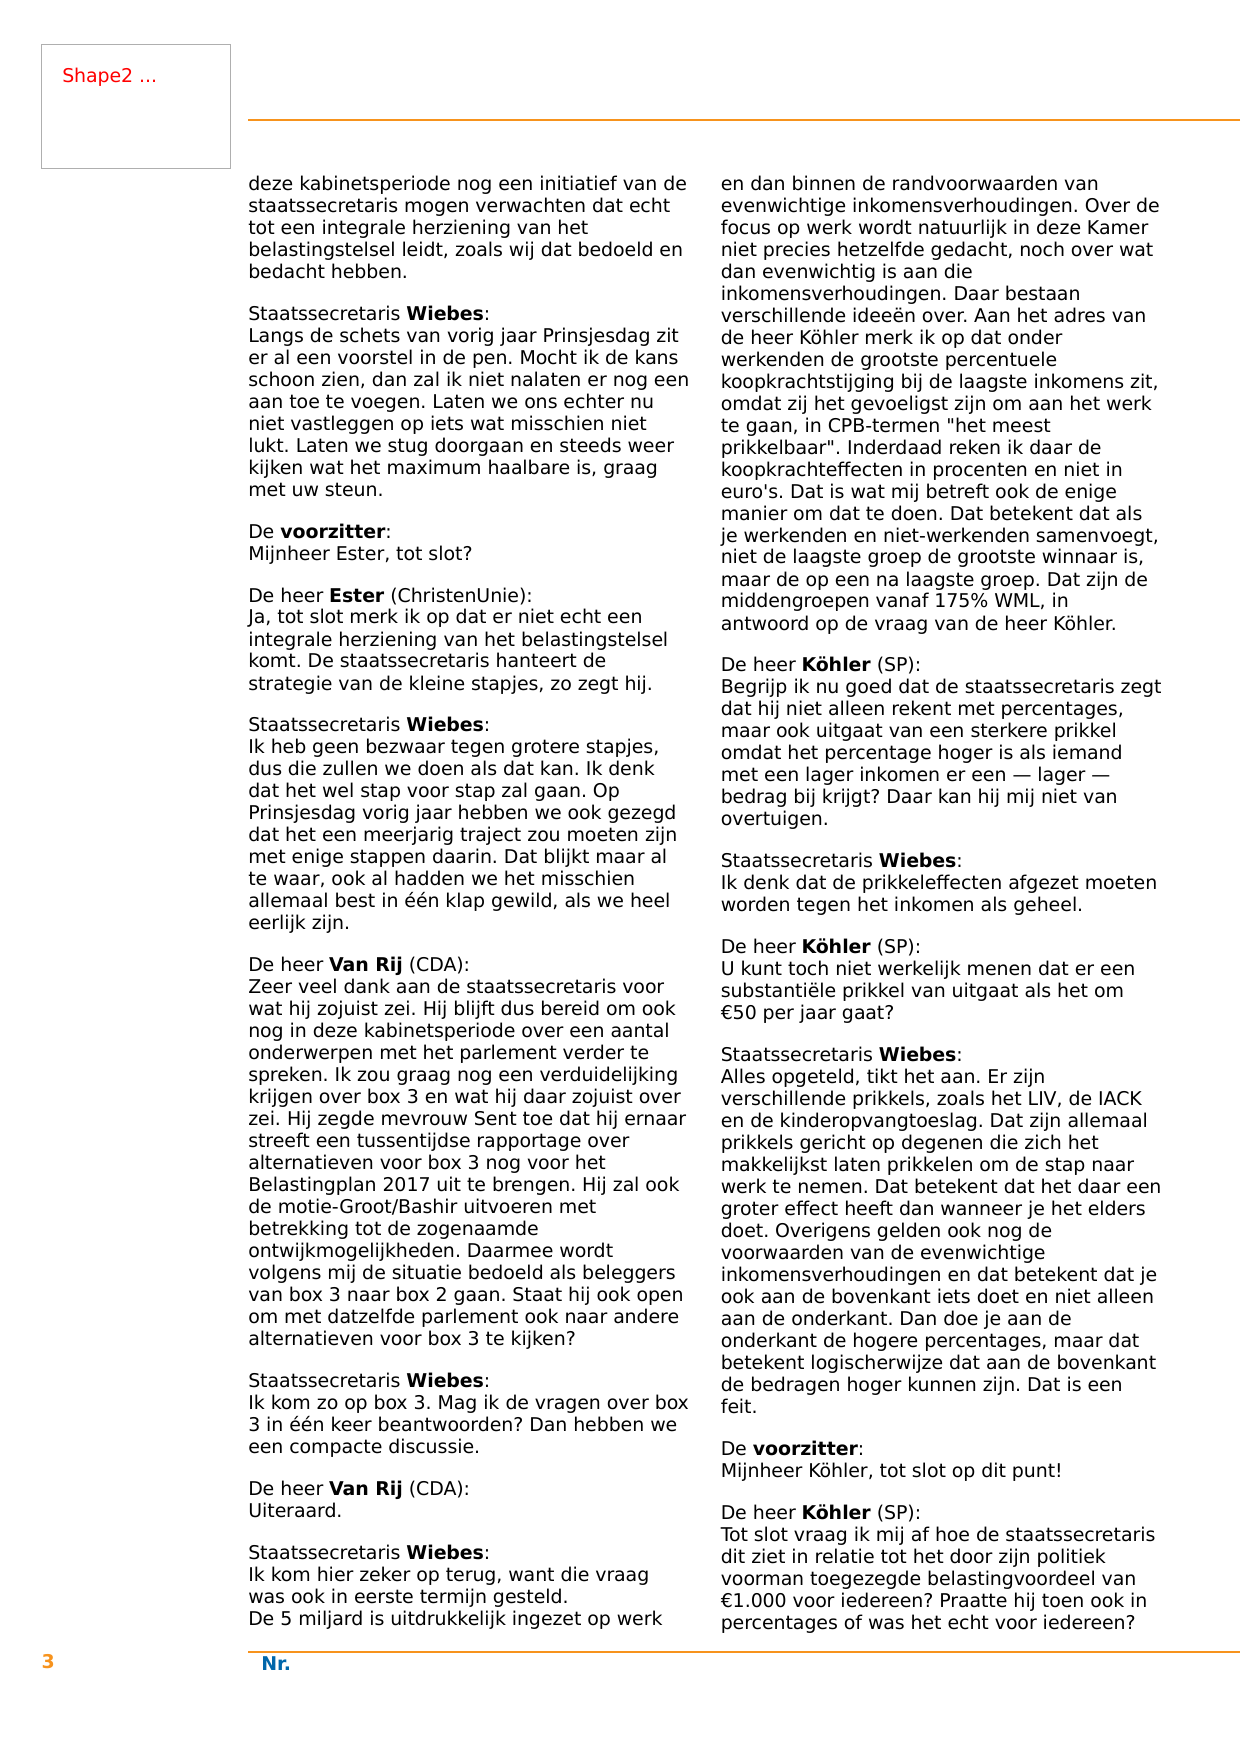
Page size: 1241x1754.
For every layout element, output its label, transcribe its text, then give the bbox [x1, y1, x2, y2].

text deze kabinetsperiode nog een initiatief van de staatssecretaris mogen verwachten dat echt tot een integrale herziening van het belastingstelsel leidt, zoals wij dat bedoeld en bedacht hebben. [248, 173, 691, 283]
text U kunt toch niet werkelijk menen dat er een substantiële prikkel van uitgaat als het om €50 per jaar gaat? [721, 958, 1163, 1024]
text De heer Van Rij (CDA): [248, 1478, 691, 1500]
text Staatssecretaris Wiebes: [248, 1542, 691, 1564]
text De heer Köhler (SP): [721, 654, 1163, 676]
text Mijnheer Köhler, tot slot op dit punt! [721, 1460, 1163, 1482]
text De heer Ester (ChristenUnie): [248, 584, 691, 606]
text De heer Van Rij (CDA): [248, 954, 691, 976]
text Ja, tot slot merk ik op dat er niet echt een integrale herziening van het belastingstelsel komt. De staatssecretaris hanteert de strategie van de kleine stapjes, zo zegt hij. [248, 606, 691, 694]
text De heer Köhler (SP): [721, 936, 1163, 958]
text Ik denk dat de prikkeleffecten afgezet moeten worden tegen het inkomen als geheel. [721, 872, 1163, 916]
text Staatssecretaris Wiebes: [248, 303, 691, 325]
text Staatssecretaris Wiebes: [721, 850, 1163, 872]
text De voorzitter: [248, 521, 691, 542]
text Staatssecretaris Wiebes: [248, 1370, 691, 1392]
text Ik heb geen bezwaar tegen grotere stapjes, dus die zullen we doen als dat kan. Ik denk dat het wel stap voor stap zal gaan. Op Prinsjesdag vorig jaar hebben we ook gezegd dat het een meerjarig traject zou moeten zijn met enige stappen daarin. Dat blijkt maar al te waar, ook al hadden we het misschien allemaal best in één klap gewild, als we heel eerlijk zijn. [248, 736, 691, 934]
text Zeer veel dank aan de staatssecretaris voor wat hij zojuist zei. Hij blijft dus bereid om ook nog in deze kabinetsperiode over een aantal onderwerpen met het parlement verder te spreken. Ik zou graag nog een verduidelijking krijgen over box 3 en wat hij daar zojuist over zei. Hij zegde mevrouw Sent toe dat hij ernaar streeft een tussentijdse rapportage over alternatieven voor box 3 nog voor het Belastingplan 2017 uit te brengen. Hij zal ook de motie-Groot/Bashir uitvoeren met betrekking tot de zogenaamde ontwijkmogelijkheden. Daarmee wordt volgens mij de situatie bedoeld als beleggers van box 3 naar box 2 gaan. Staat hij ook open om met datzelfde parlement ook naar andere alternatieven voor box 3 te kijken? [248, 976, 691, 1350]
text en dan binnen de randvoorwaarden van evenwichtige inkomensverhoudingen. Over de focus op werk wordt natuurlijk in deze Kamer niet precies hetzelfde gedacht, noch over wat dan evenwichtig is aan die inkomensverhoudingen. Daar bestaan verschillende ideeën over. Aan het adres van de heer Köhler merk ik op dat onder werkenden de grootste percentuele koopkrachtstijging bij de laagste inkomens zit, omdat zij het gevoeligst zijn om aan het werk te gaan, in CPB-termen "het meest prikkelbaar". Inderdaad reken ik daar de koopkrachteffecten in procenten en niet in euro's. Dat is wat mij betreft ook de enige manier om dat te doen. Dat betekent dat als je werkenden en niet-werkenden samenvoegt, niet de laagste groep de grootste winnaar is, maar de op een na laagste groep. Dat zijn de middengroepen vanaf 175% WML, in antwoord op de vraag van de heer Köhler. [721, 173, 1163, 634]
text Tot slot vraag ik mij af hoe de staatssecretaris dit ziet in relatie tot het door zijn politiek voorman toegezegde belastingvoordeel van €1.000 voor iedereen? Praatte hij toen ook in percentages of was het echt voor iedereen? [721, 1524, 1163, 1633]
text Mijnheer Ester, tot slot? [248, 542, 691, 564]
text Ik kom hier zeker op terug, want die vraag was ook in eerste termijn gesteld. [248, 1564, 691, 1608]
text Ik kom zo op box 3. Mag ik de vragen over box 3 in één keer beantwoorden? Dan hebben we een compacte discussie. [248, 1392, 691, 1458]
text Uiteraard. [248, 1500, 691, 1522]
text De 5 miljard is uitdrukkelijk ingezet op werk [248, 1608, 691, 1629]
text Staatssecretaris Wiebes: [248, 714, 691, 736]
text Langs de schets van vorig jaar Prinsjesdag zit er al een voorstel in de pen. Mocht ik de kans schoon zien, dan zal ik niet nalaten er nog een aan toe te voegen. Laten we ons echter nu niet vastleggen op iets wat misschien niet lukt. Laten we stug doorgaan en steeds weer kijken wat het maximum haalbare is, graag met uw steun. [248, 325, 691, 501]
text De voorzitter: [721, 1438, 1163, 1460]
text Alles opgeteld, tikt het aan. Er zijn verschillende prikkels, zoals het LIV, de IACK en de kinderopvangtoeslag. Dat zijn allemaal prikkels gericht op degenen die zich het makkelijkst laten prikkelen om de stap naar werk te nemen. Dat betekent dat het daar een groter effect heeft dan wanneer je het elders doet. Overigens gelden ook nog de voorwaarden van de evenwichtige inkomensverhoudingen en dat betekent dat je ook aan de bovenkant iets doet en niet alleen aan de onderkant. Dan doe je aan de onderkant de hogere percentages, maar dat betekent logischerwijze dat aan de bovenkant de bedragen hoger kunnen zijn. Dat is een feit. [721, 1066, 1163, 1418]
text Begrijp ik nu goed dat de staatssecretaris zegt dat hij niet alleen rekent met percentages, maar ook uitgaat van een sterkere prikkel omdat het percentage hoger is als iemand met een lager inkomen er een — lager — bedrag bij krijgt? Daar kan hij mij niet van overtuigen. [721, 676, 1163, 830]
text Staatssecretaris Wiebes: [721, 1044, 1163, 1066]
text De heer Köhler (SP): [721, 1502, 1163, 1524]
